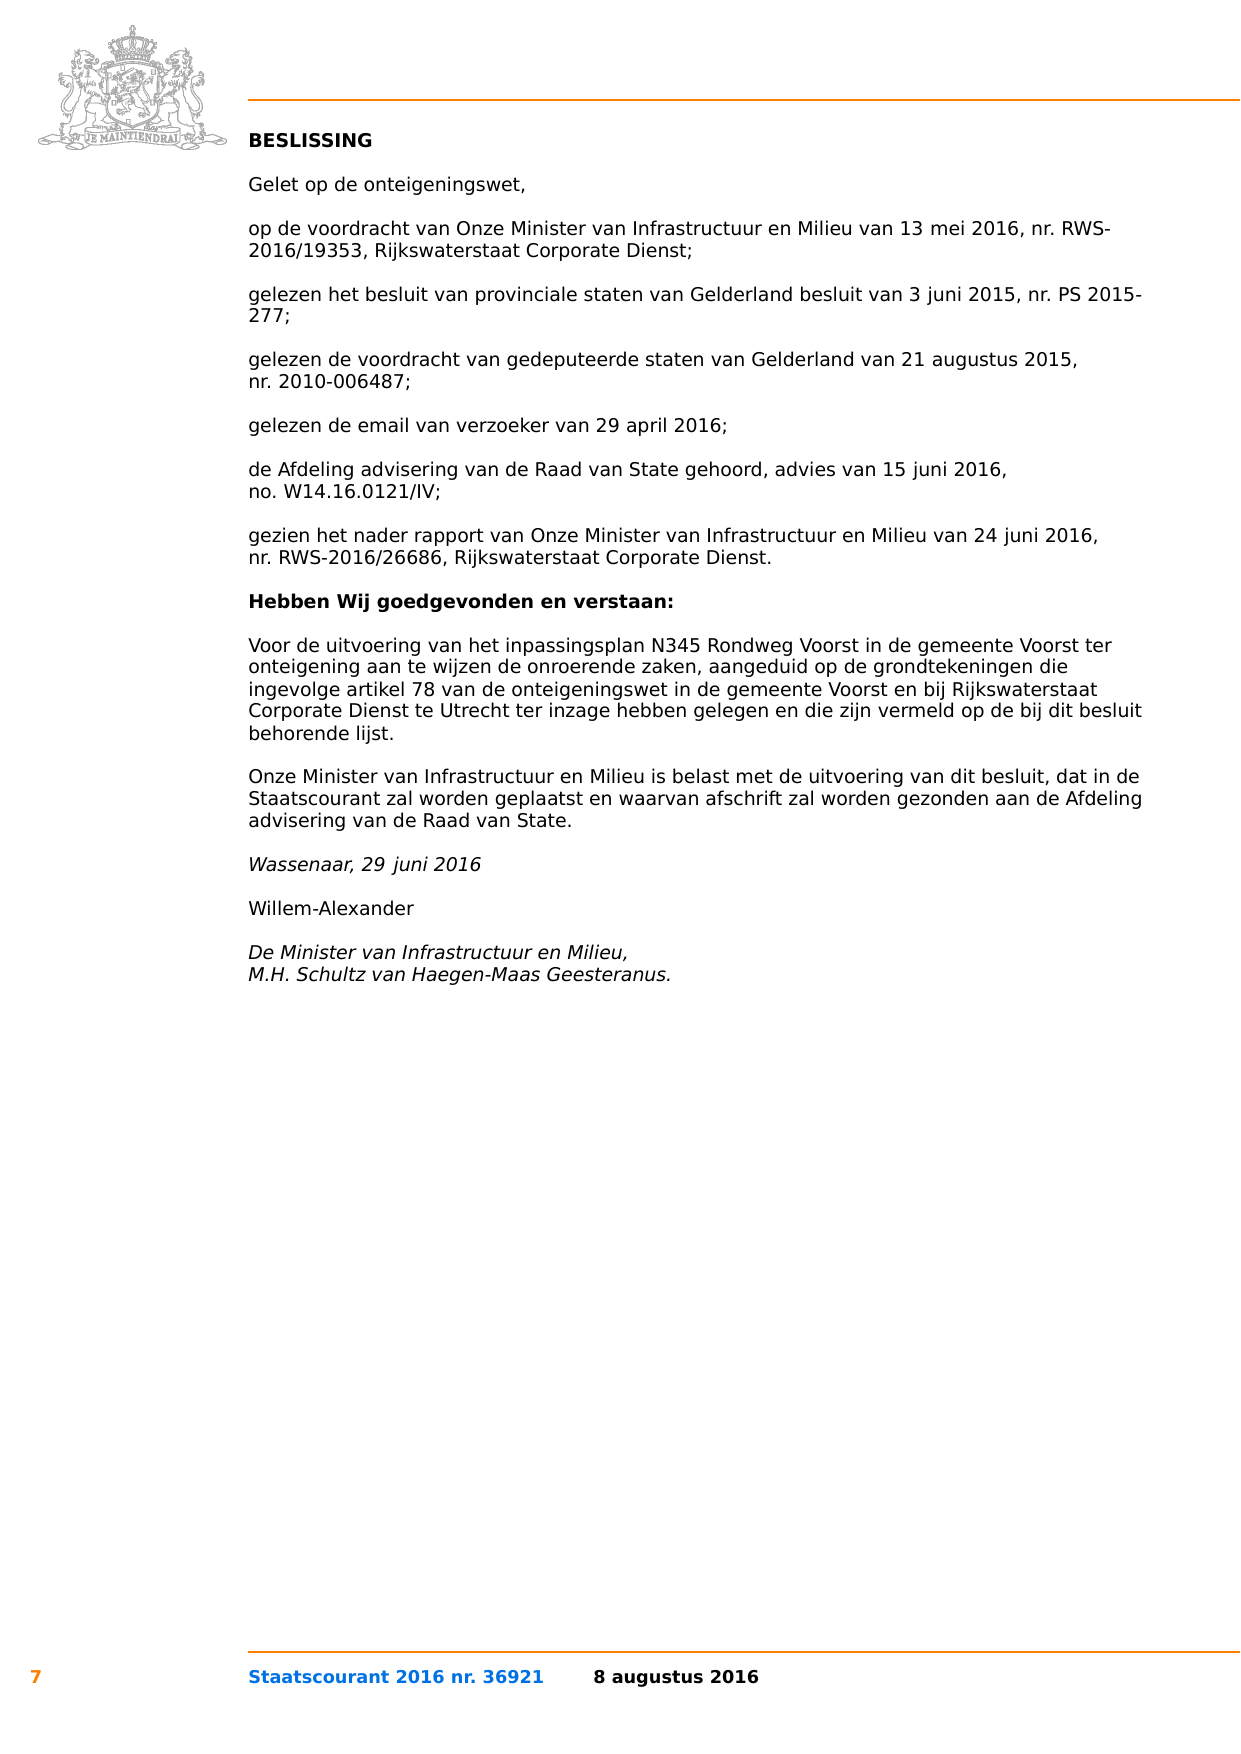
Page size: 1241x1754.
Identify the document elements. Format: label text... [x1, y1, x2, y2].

subtitle BESLISSING [248, 130, 1163, 152]
text Gelet op de onteigeningswet, [248, 174, 1163, 196]
text gelezen de voordracht van gedeputeerde staten van Gelderland van 21 augustus 2015, nr. 2010-006487; [248, 349, 1163, 393]
text Willem-Alexander [248, 898, 1163, 920]
text Wassenaar, 29 juni 2016 [248, 854, 1163, 876]
picture [38, 25, 227, 150]
text gelezen het besluit van provinciale staten van Gelderland besluit van 3 juni 2015, nr. PS 2015-277; [248, 283, 1163, 327]
text gezien het nader rapport van Onze Minister van Infrastructuur en Milieu van 24 juni 2016, nr. RWS-2016/26686, Rijkswaterstaat Corporate Dienst. [248, 525, 1163, 569]
text Voor de uitvoering van het inpassingsplan N345 Rondweg Voorst in de gemeente Voorst ter onteigening aan te wijzen de onroerende zaken, aangeduid op de grondtekeningen die ingevolge artikel 78 van de onteigeningswet in de gemeente Voorst en bij Rijkswaterstaat Corporate Dienst te Utrecht ter inzage hebben gelegen en die zijn vermeld op de bij dit besluit behorende lijst. [248, 634, 1163, 744]
text de Afdeling advisering van de Raad van State gehoord, advies van 15 juni 2016, no. W14.16.0121/IV; [248, 459, 1163, 503]
text op de voordracht van Onze Minister van Infrastructuur en Milieu van 13 mei 2016, nr. RWS-2016/19353, Rijkswaterstaat Corporate Dienst; [248, 218, 1163, 262]
text De Minister van Infrastructuur en Milieu, M.H. Schultz van Haegen-Maas Geesteranus. [248, 942, 1163, 986]
text Hebben Wij goedgevonden en verstaan: [248, 591, 1163, 613]
text Onze Minister van Infrastructuur en Milieu is belast met de uitvoering van dit besluit, dat in de Staatscourant zal worden geplaatst en waarvan afschrift zal worden gezonden aan de Afdeling advisering van de Raad van State. [248, 766, 1163, 832]
text gelezen de email van verzoeker van 29 april 2016; [248, 415, 1163, 437]
